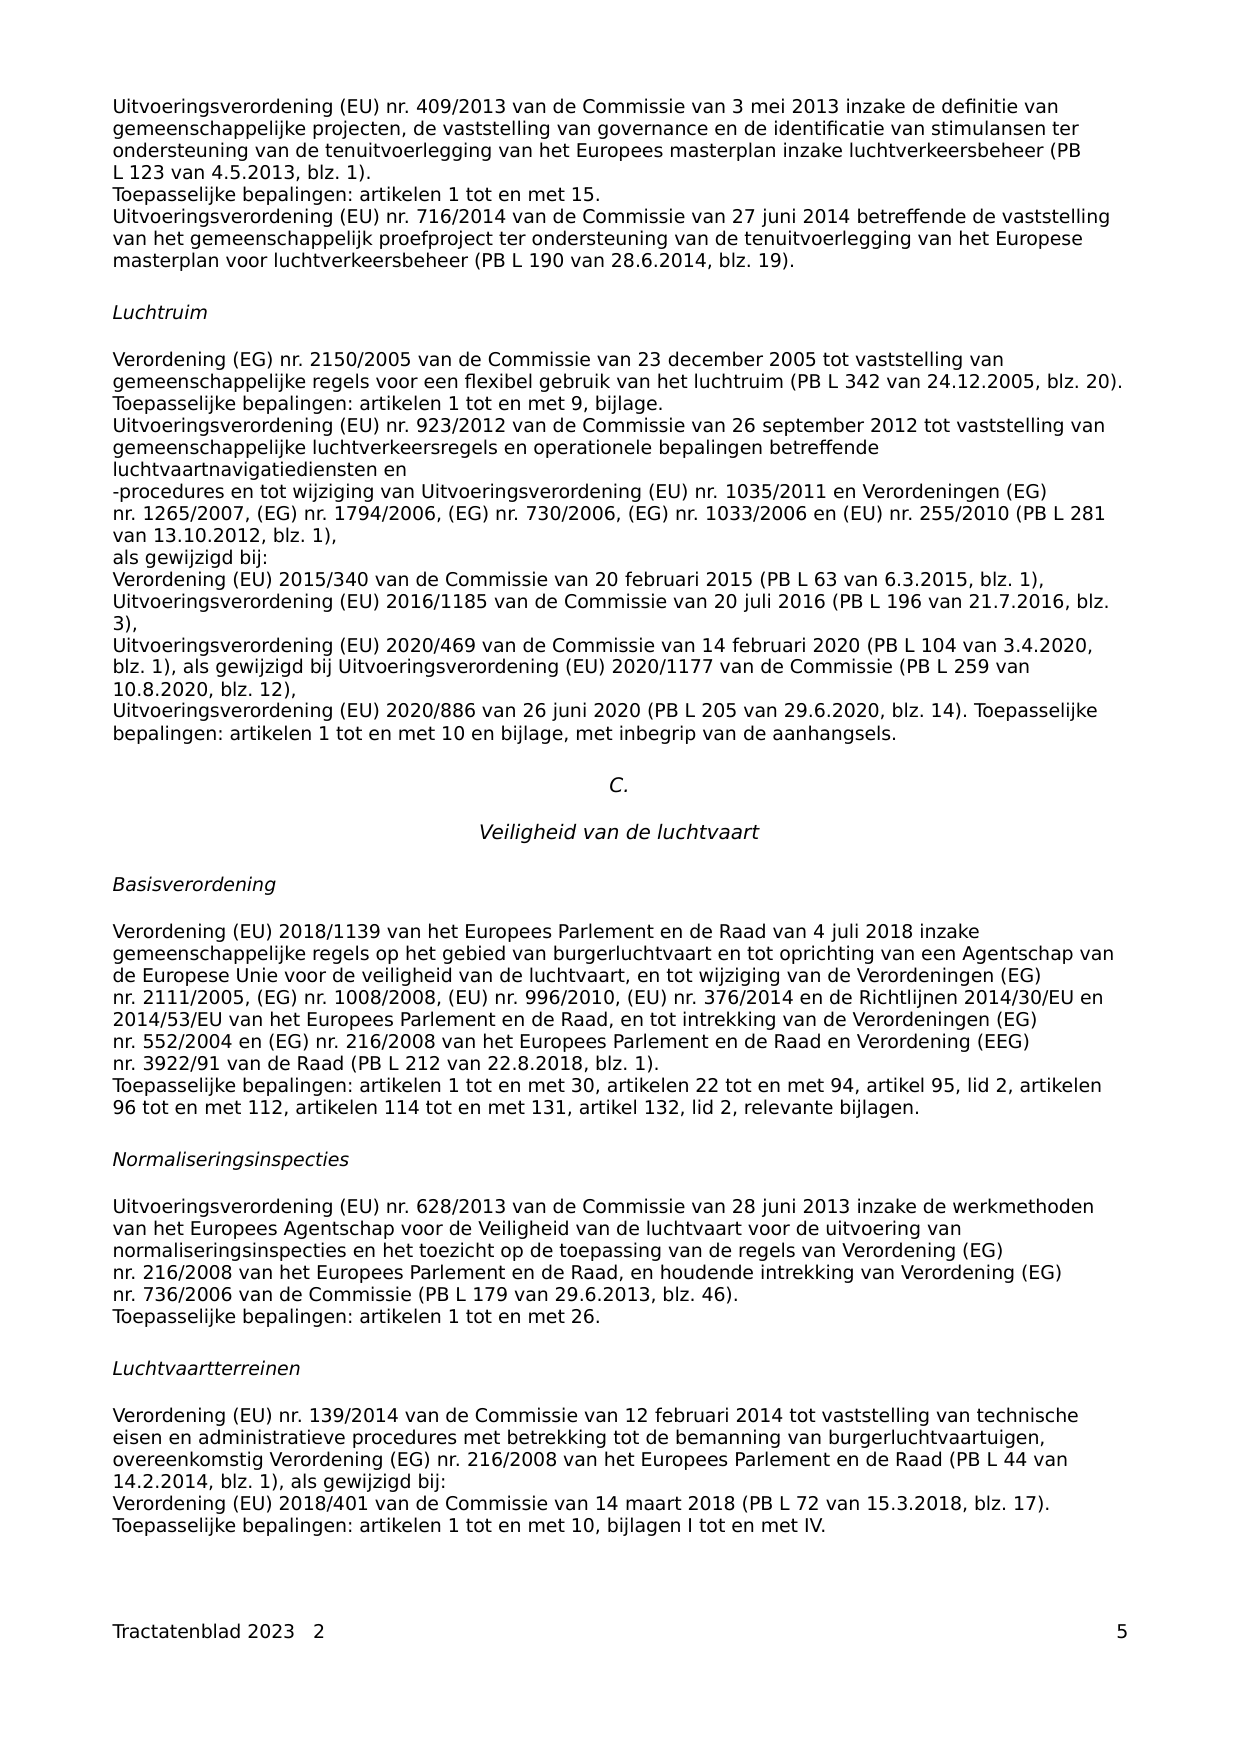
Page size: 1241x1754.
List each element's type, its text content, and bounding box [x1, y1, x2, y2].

subtitle Normaliseringsinspecties [112, 1149, 1128, 1171]
text als gewijzigd bij: [112, 547, 1128, 568]
text Uitvoeringsverordening (EU) nr. 409/2013 van de Commissie van 3 mei 2013 inzake de definitie van gemeenschappelijke projecten, de vaststelling van governance en de identificatie van stimulansen ter ondersteuning van de tenuitvoerlegging van het Europees masterplan inzake luchtverkeersbeheer (PB L 123 van 4.5.2013, blz. 1). [112, 96, 1128, 184]
text Toepasselijke bepalingen: artikelen 1 tot en met 9, bijlage. [112, 393, 1128, 415]
text Toepasselijke bepalingen: artikelen 1 tot en met 15. [112, 184, 1128, 206]
text -procedures en tot wijziging van Uitvoeringsverordening (EU) nr. 1035/2011 en Verordeningen (EG) nr. 1265/2007, (EG) nr. 1794/2006, (EG) nr. 730/2006, (EG) nr. 1033/2006 en (EU) nr. 255/2010 (PB L 281 van 13.10.2012, blz. 1), [112, 481, 1128, 547]
text Uitvoeringsverordening (EU) 2020/886 van 26 juni 2020 (PB L 205 van 29.6.2020, blz. 14). Toepasselijke bepalingen: artikelen 1 tot en met 10 en bijlage, met inbegrip van de aanhangsels. [112, 700, 1128, 744]
text Uitvoeringsverordening (EU) nr. 923/2012 van de Commissie van 26 september 2012 tot vaststelling van gemeenschappelijke luchtverkeersregels en operationele bepalingen betreffende luchtvaartnavigatiediensten en [112, 415, 1128, 481]
text Uitvoeringsverordening (EU) nr. 716/2014 van de Commissie van 27 juni 2014 betreffende de vaststelling van het gemeenschappelijk proefproject ter ondersteuning van de tenuitvoerlegging van het Europese masterplan voor luchtverkeersbeheer (PB L 190 van 28.6.2014, blz. 19). [112, 206, 1128, 272]
subtitle Basisverordening [112, 874, 1128, 896]
text Uitvoeringsverordening (EU) 2020/469 van de Commissie van 14 februari 2020 (PB L 104 van 3.4.2020, blz. 1), als gewijzigd bij Uitvoeringsverordening (EU) 2020/1177 van de Commissie (PB L 259 van 10.8.2020, blz. 12), [112, 634, 1128, 700]
text Verordening (EG) nr. 2150/2005 van de Commissie van 23 december 2005 tot vaststelling van gemeenschappelijke regels voor een flexibel gebruik van het luchtruim (PB L 342 van 24.12.2005, blz. 20). [112, 349, 1128, 393]
text Verordening (EU) 2015/340 van de Commissie van 20 februari 2015 (PB L 63 van 6.3.2015, blz. 1), Uitvoeringsverordening (EU) 2016/1185 van de Commissie van 20 juli 2016 (PB L 196 van 21.7.2016, blz. 3), [112, 568, 1128, 634]
text Verordening (EU) nr. 139/2014 van de Commissie van 12 februari 2014 tot vaststelling van technische eisen en administratieve procedures met betrekking tot de bemanning van burgerluchtvaartuigen, overeenkomstig Verordening (EG) nr. 216/2008 van het Europees Parlement en de Raad (PB L 44 van 14.2.2014, blz. 1), als gewijzigd bij: [112, 1405, 1128, 1493]
text Toepasselijke bepalingen: artikelen 1 tot en met 30, artikelen 22 tot en met 94, artikel 95, lid 2, artikelen 96 tot en met 112, artikelen 114 tot en met 131, artikel 132, lid 2, relevante bijlagen. [112, 1075, 1128, 1119]
text Verordening (EU) 2018/401 van de Commissie van 14 maart 2018 (PB L 72 van 15.3.2018, blz. 17). Toepasselijke bepalingen: artikelen 1 tot en met 10, bijlagen I tot en met IV. [112, 1493, 1128, 1537]
text Verordening (EU) 2018/1139 van het Europees Parlement en de Raad van 4 juli 2018 inzake gemeenschappelijke regels op het gebied van burgerluchtvaart en tot oprichting van een Agentschap van de Europese Unie voor de veiligheid van de luchtvaart, en tot wijziging van de Verordeningen (EG) nr. 2111/2005, (EG) nr. 1008/2008, (EU) nr. 996/2010, (EU) nr. 376/2014 en de Richtlijnen 2014/30/EU en 2014/53/EU van het Europees Parlement en de Raad, en tot intrekking van de Verordeningen (EG) nr. 552/2004 en (EG) nr. 216/2008 van het Europees Parlement en de Raad en Verordening (EEG) nr. 3922/91 van de Raad (PB L 212 van 22.8.2018, blz. 1). [112, 921, 1128, 1075]
subtitle Luchtvaartterreinen [112, 1358, 1128, 1380]
text Toepasselijke bepalingen: artikelen 1 tot en met 26. [112, 1306, 1128, 1328]
text Uitvoeringsverordening (EU) nr. 628/2013 van de Commissie van 28 juni 2013 inzake de werkmethoden van het Europees Agentschap voor de Veiligheid van de luchtvaart voor de uitvoering van normaliseringsinspecties en het toezicht op de toepassing van de regels van Verordening (EG) nr. 216/2008 van het Europees Parlement en de Raad, en houdende intrekking van Verordening (EG) nr. 736/2006 van de Commissie (PB L 179 van 29.6.2013, blz. 46). [112, 1196, 1128, 1306]
subtitle C. Veiligheid van de luchtvaart [112, 774, 1128, 844]
subtitle Luchtruim [112, 302, 1128, 324]
